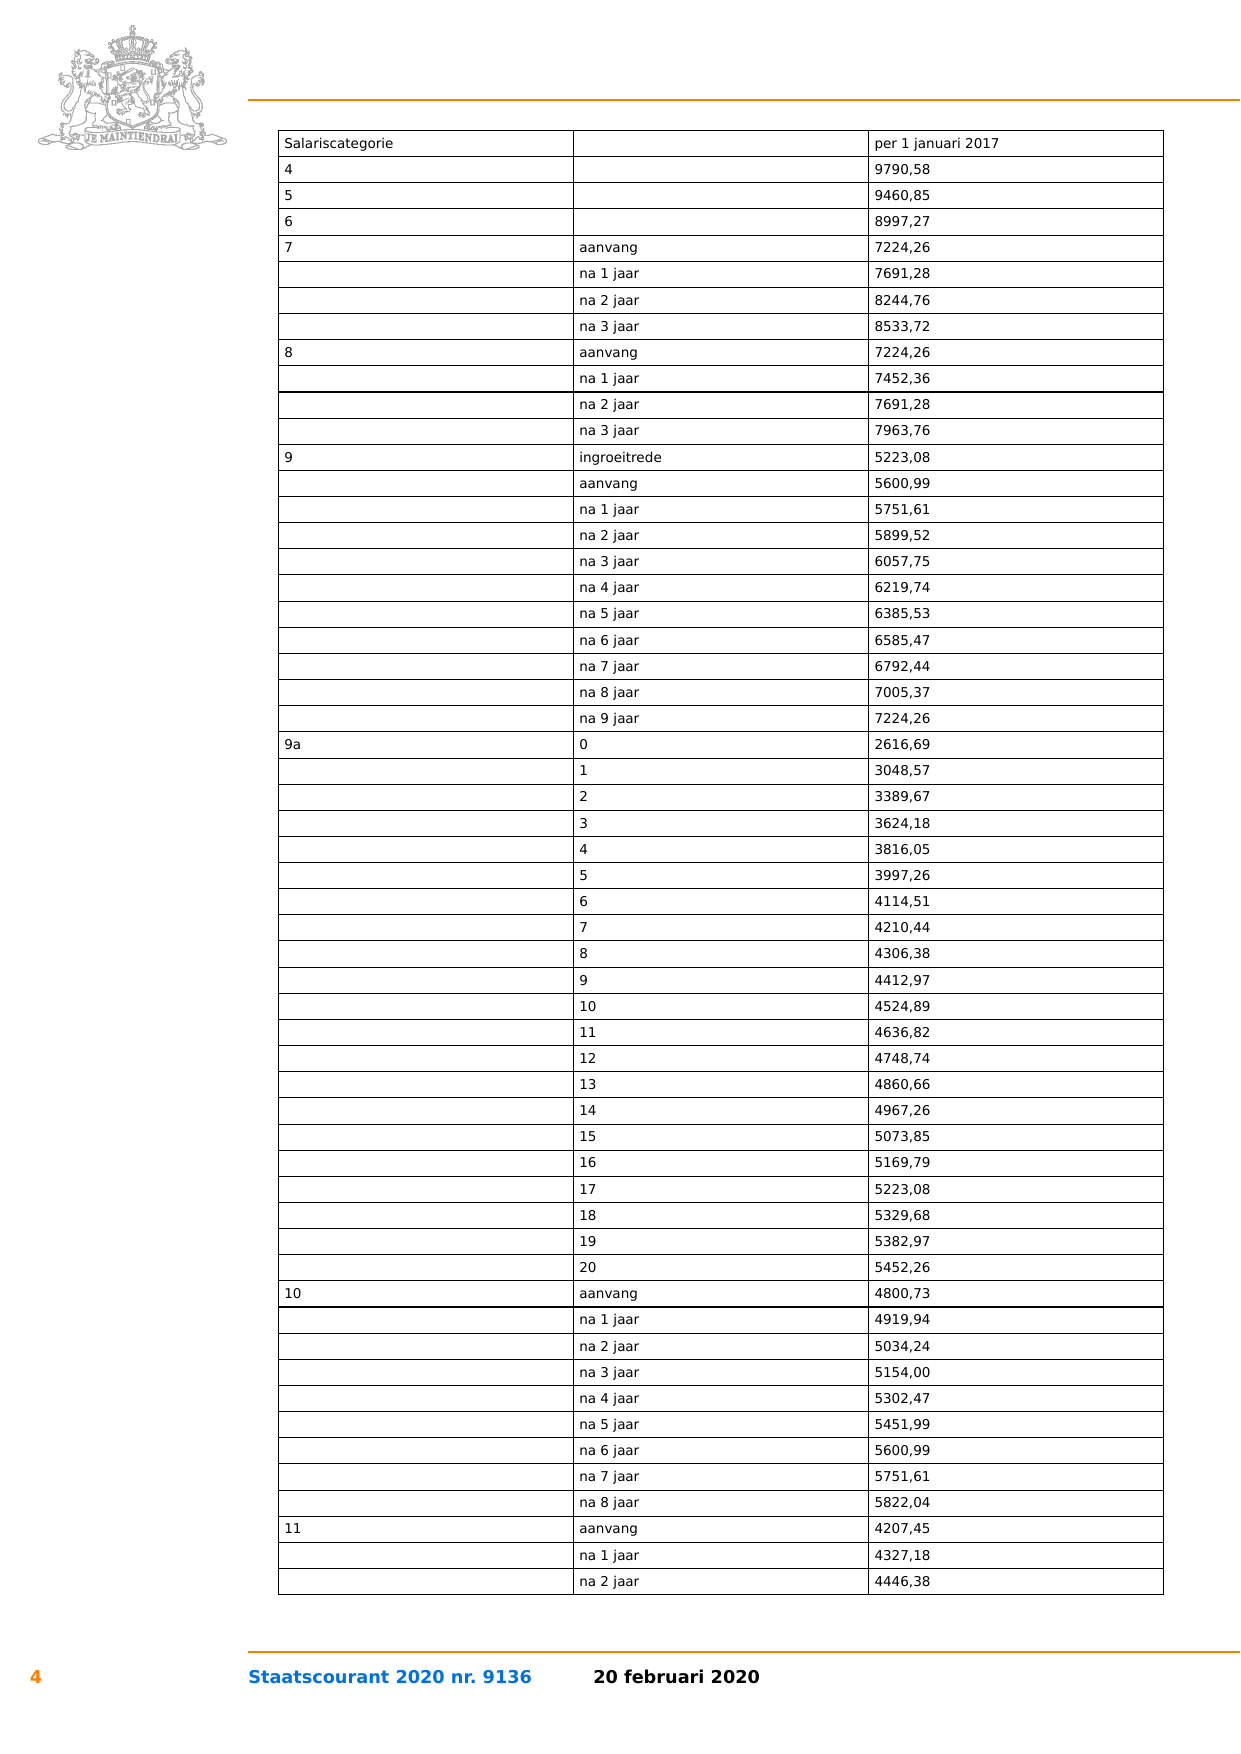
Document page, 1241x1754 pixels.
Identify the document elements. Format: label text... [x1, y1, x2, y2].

table_cell na 6 jaar [574, 1438, 868, 1463]
table_cell 4800,73 [869, 1281, 1163, 1306]
table_cell 4306,38 [869, 941, 1163, 967]
table_cell 10 [574, 994, 868, 1019]
table_cell [279, 1125, 573, 1149]
table_cell 6792,44 [869, 654, 1163, 679]
table_cell 7 [574, 915, 868, 940]
table_cell [279, 1334, 573, 1359]
table_cell [279, 575, 573, 601]
table_cell 7 [279, 236, 573, 261]
table_cell na 2 jaar [574, 523, 868, 548]
table_cell 4967,26 [869, 1098, 1163, 1123]
table_cell 9 [574, 968, 868, 993]
table_cell na 1 jaar [574, 262, 868, 287]
table_cell 15 [574, 1125, 868, 1149]
table_cell 18 [574, 1203, 868, 1228]
table_header Salariscategorie [279, 131, 573, 156]
table_cell 5452,26 [869, 1255, 1163, 1280]
table_cell [279, 1386, 573, 1411]
table_cell [279, 262, 573, 287]
table_cell 5329,68 [869, 1203, 1163, 1228]
table_cell [279, 1543, 573, 1568]
table_cell 4 [279, 157, 573, 182]
table_cell na 5 jaar [574, 602, 868, 627]
table_cell na 3 jaar [574, 314, 868, 339]
table_cell 7224,26 [869, 340, 1163, 365]
table_cell 7963,76 [869, 419, 1163, 444]
table_cell [279, 549, 573, 574]
table_cell 2 [574, 785, 868, 810]
table_cell 5600,99 [869, 1438, 1163, 1463]
table_cell [279, 314, 573, 339]
table_cell 8533,72 [869, 314, 1163, 339]
table_cell 17 [574, 1177, 868, 1202]
table_cell [279, 1151, 573, 1176]
table_cell 5 [279, 183, 573, 208]
table_cell na 7 jaar [574, 654, 868, 679]
table_cell [279, 1046, 573, 1071]
table_cell [279, 680, 573, 705]
table_cell aanvang [574, 236, 868, 261]
table_cell 5822,04 [869, 1491, 1163, 1516]
table_cell [279, 759, 573, 783]
table_cell 4919,94 [869, 1308, 1163, 1333]
table_cell 0 [574, 732, 868, 757]
table_cell [279, 1203, 573, 1228]
table_cell 10 [279, 1281, 573, 1306]
table_cell 4210,44 [869, 915, 1163, 940]
table_cell na 1 jaar [574, 1543, 868, 1568]
table_cell [279, 1569, 573, 1594]
table_cell [279, 1072, 573, 1097]
table_cell na 2 jaar [574, 288, 868, 313]
table_cell 5154,00 [869, 1360, 1163, 1385]
table_cell 13 [574, 1072, 868, 1097]
table_cell 7691,28 [869, 393, 1163, 417]
table_cell na 9 jaar [574, 706, 868, 731]
table_cell [574, 183, 868, 208]
table_cell 8997,27 [869, 209, 1163, 234]
table_cell na 6 jaar [574, 628, 868, 653]
table_cell 3 [574, 811, 868, 836]
table_cell na 8 jaar [574, 680, 868, 705]
table_cell 4207,45 [869, 1517, 1163, 1542]
table_cell 4446,38 [869, 1569, 1163, 1594]
table_cell na 1 jaar [574, 366, 868, 391]
table_cell [279, 915, 573, 940]
table_cell 5751,61 [869, 1464, 1163, 1489]
table_cell na 2 jaar [574, 393, 868, 417]
table_cell 2616,69 [869, 732, 1163, 757]
table_cell [279, 1412, 573, 1437]
table_cell 8 [279, 340, 573, 365]
table_cell [279, 1255, 573, 1280]
table_cell 12 [574, 1046, 868, 1071]
table_cell 5169,79 [869, 1151, 1163, 1176]
table_cell [279, 471, 573, 496]
table_cell 5034,24 [869, 1334, 1163, 1359]
table_cell [279, 393, 573, 417]
table_cell 7224,26 [869, 706, 1163, 731]
table_cell 5600,99 [869, 471, 1163, 496]
table_cell [279, 785, 573, 810]
table_cell [279, 628, 573, 653]
picture [38, 25, 227, 150]
table_cell [279, 1020, 573, 1045]
table_cell aanvang [574, 1517, 868, 1542]
table_cell [279, 994, 573, 1019]
table_cell na 5 jaar [574, 1412, 868, 1437]
table_cell [279, 889, 573, 914]
table_cell na 3 jaar [574, 549, 868, 574]
table_cell 6 [574, 889, 868, 914]
table_cell 4114,51 [869, 889, 1163, 914]
table_cell [279, 968, 573, 993]
table_cell na 3 jaar [574, 1360, 868, 1385]
table_cell 19 [574, 1229, 868, 1254]
table_cell aanvang [574, 1281, 868, 1306]
table_cell 8 [574, 941, 868, 967]
table_cell 9460,85 [869, 183, 1163, 208]
table_cell 8244,76 [869, 288, 1163, 313]
table_cell na 7 jaar [574, 1464, 868, 1489]
table_cell 6385,53 [869, 602, 1163, 627]
table_cell 3389,67 [869, 785, 1163, 810]
table_cell [279, 941, 573, 967]
table_cell 16 [574, 1151, 868, 1176]
table_cell [279, 602, 573, 627]
table_cell 11 [574, 1020, 868, 1045]
table_cell 5302,47 [869, 1386, 1163, 1411]
table_cell [279, 1491, 573, 1516]
table_cell 9 [279, 445, 573, 470]
table_cell [279, 1438, 573, 1463]
table_cell 6 [279, 209, 573, 234]
table_cell 6219,74 [869, 575, 1163, 601]
table_cell 7452,36 [869, 366, 1163, 391]
table_cell 9790,58 [869, 157, 1163, 182]
table_cell [279, 288, 573, 313]
table_cell [279, 497, 573, 522]
table_cell 11 [279, 1517, 573, 1542]
table_cell 4860,66 [869, 1072, 1163, 1097]
table_cell na 3 jaar [574, 419, 868, 444]
table_cell na 4 jaar [574, 1386, 868, 1411]
table_cell 7224,26 [869, 236, 1163, 261]
table_cell [279, 837, 573, 862]
table_cell [279, 706, 573, 731]
table_cell 5899,52 [869, 523, 1163, 548]
table_cell [279, 366, 573, 391]
table_cell na 4 jaar [574, 575, 868, 601]
table_cell [279, 1229, 573, 1254]
table_cell na 8 jaar [574, 1491, 868, 1516]
table_cell aanvang [574, 471, 868, 496]
table_cell 5223,08 [869, 445, 1163, 470]
table_cell 3816,05 [869, 837, 1163, 862]
table_cell na 2 jaar [574, 1569, 868, 1594]
table_cell 5751,61 [869, 497, 1163, 522]
table_cell [279, 523, 573, 548]
table_cell [279, 1360, 573, 1385]
table_cell [574, 209, 868, 234]
table_cell 5382,97 [869, 1229, 1163, 1254]
table_cell na 1 jaar [574, 497, 868, 522]
table_cell 3048,57 [869, 759, 1163, 783]
table_cell ingroeitrede [574, 445, 868, 470]
table_cell [279, 1177, 573, 1202]
table_cell 5 [574, 863, 868, 888]
table_cell na 1 jaar [574, 1308, 868, 1333]
table_cell 4636,82 [869, 1020, 1163, 1045]
table_cell na 2 jaar [574, 1334, 868, 1359]
table_cell 14 [574, 1098, 868, 1123]
table_cell 20 [574, 1255, 868, 1280]
table_cell [279, 1098, 573, 1123]
table_header [574, 131, 868, 156]
table_cell 9a [279, 732, 573, 757]
table_cell [279, 419, 573, 444]
table_cell 4 [574, 837, 868, 862]
table_cell [279, 811, 573, 836]
table_cell 4524,89 [869, 994, 1163, 1019]
table_cell 5073,85 [869, 1125, 1163, 1149]
table_header per 1 januari 2017 [869, 131, 1163, 156]
table_cell [574, 157, 868, 182]
table_cell 4412,97 [869, 968, 1163, 993]
table_cell 7691,28 [869, 262, 1163, 287]
table_cell 5223,08 [869, 1177, 1163, 1202]
table_cell [279, 863, 573, 888]
table_cell 3997,26 [869, 863, 1163, 888]
table_cell 4748,74 [869, 1046, 1163, 1071]
table_cell [279, 654, 573, 679]
table_cell [279, 1464, 573, 1489]
table_cell 5451,99 [869, 1412, 1163, 1437]
table_cell 6585,47 [869, 628, 1163, 653]
table_cell 7005,37 [869, 680, 1163, 705]
table_cell [279, 1308, 573, 1333]
table_cell 1 [574, 759, 868, 783]
table_cell 3624,18 [869, 811, 1163, 836]
table_cell aanvang [574, 340, 868, 365]
table_cell 4327,18 [869, 1543, 1163, 1568]
table_cell 6057,75 [869, 549, 1163, 574]
